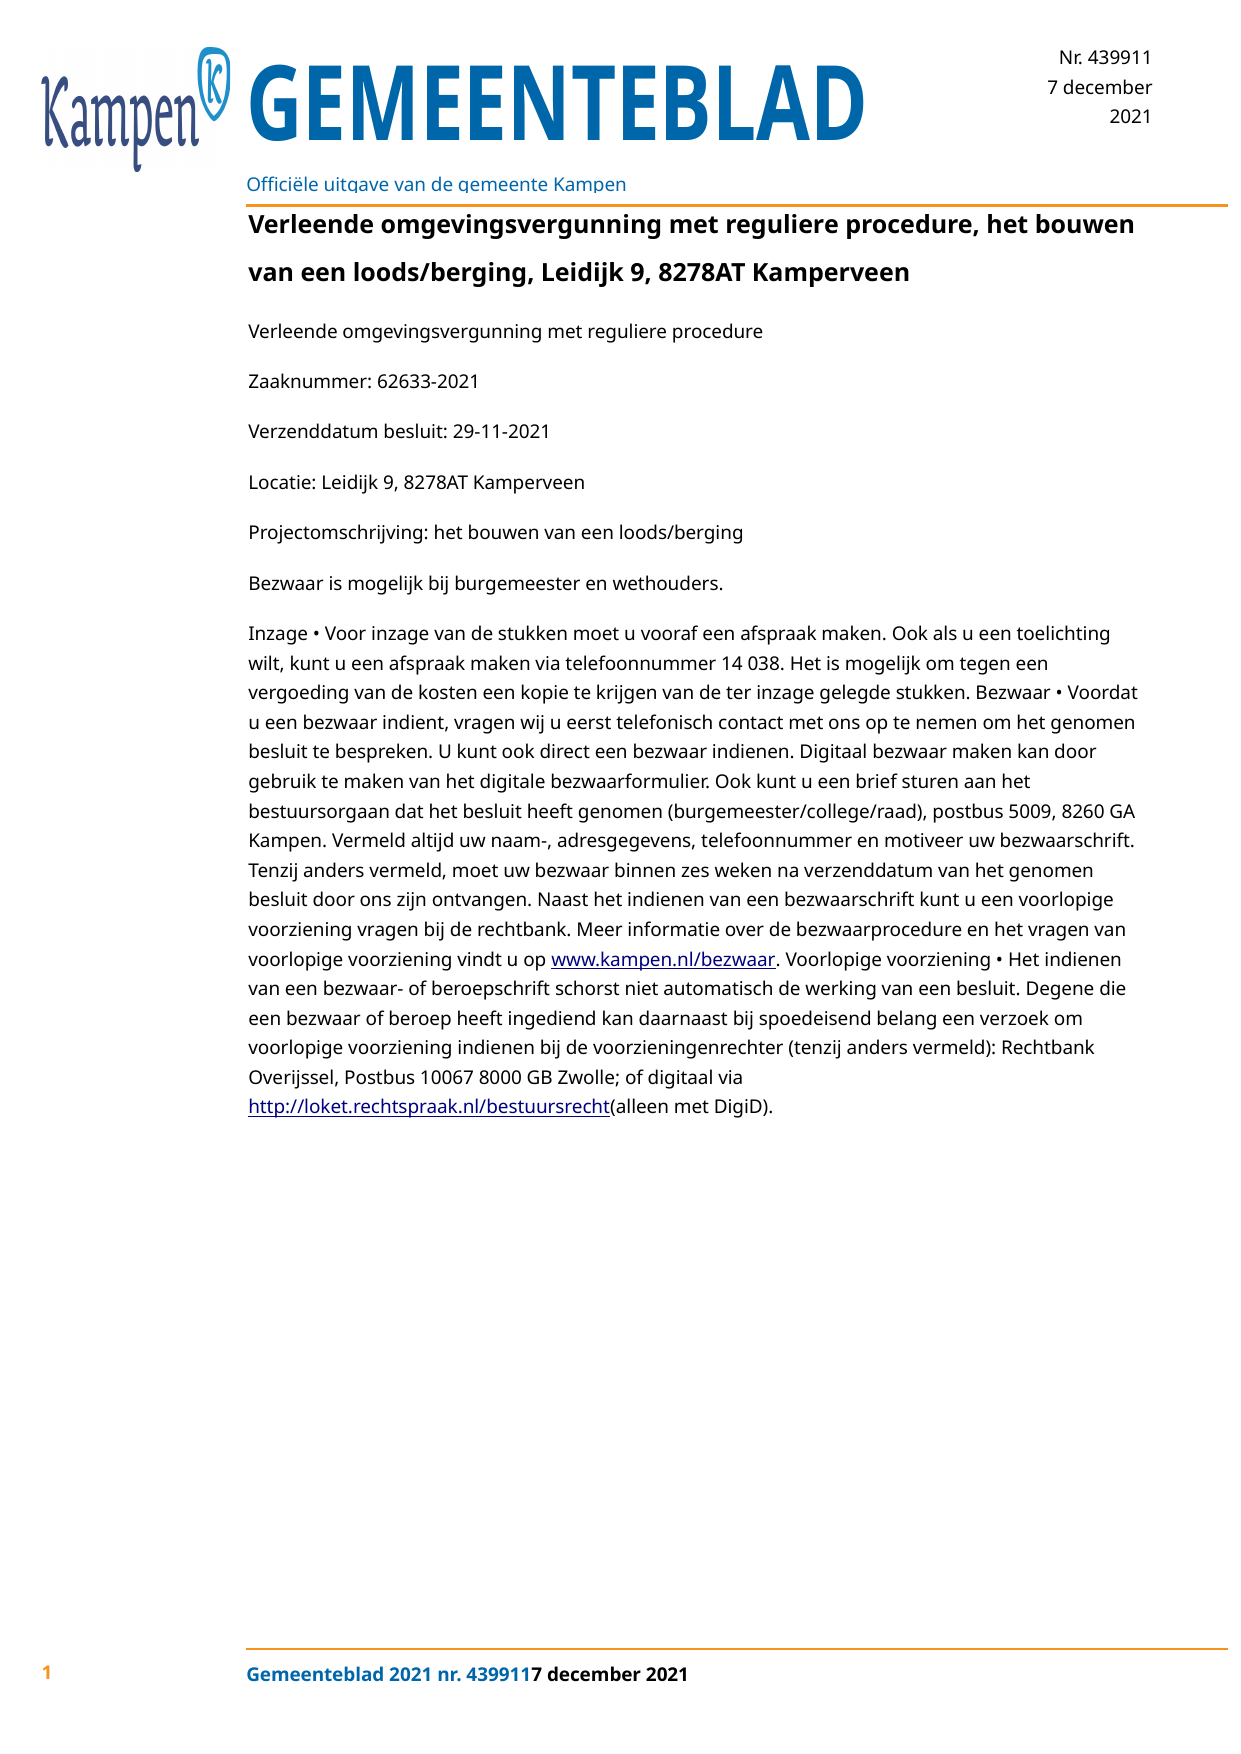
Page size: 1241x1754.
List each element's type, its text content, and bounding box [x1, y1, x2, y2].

text Inzage • Voor inzage van de stukken moet u vooraf een afspraak maken. Ook als u een toelichting wilt, kunt u een afspraak maken via telefoonnummer 14 038. Het is mogelijk om tegen een vergoeding van de kosten een kopie te krijgen van de ter inzage gelegde stukken. Bezwaar • Voordat u een bezwaar indient, vragen wij u eerst telefonisch contact met ons op te nemen om het genomen besluit te bespreken. U kunt ook direct een bezwaar indienen. Digitaal bezwaar maken kan door gebruik te maken van het digitale bezwaarformulier. Ook kunt u een brief sturen aan het bestuursorgaan dat het besluit heeft genomen (burgemeester/college/raad), postbus 5009, 8260 GA Kampen. Vermeld altijd uw naam-, adresgegevens, telefoonnummer en motiveer uw bezwaarschrift. Tenzij anders vermeld, moet uw bezwaar binnen zes weken na verzenddatum van het genomen besluit door ons zijn ontvangen. Naast het indienen van een bezwaarschrift kunt u een voorlopige voorziening vragen bij de rechtbank. Meer informatie over de bezwaarprocedure en het vragen van voorlopige voorziening vindt u op www.kampen.nl/bezwaar. Voorlopige voorziening • Het indienen van een bezwaar- of beroepschrift schorst niet automatisch de werking van een besluit. Degene die een bezwaar of beroep heeft ingediend kan daarnaast bij spoedeisend belang een verzoek om voorlopige voorziening indienen bij de voorzieningenrechter (tenzij anders vermeld): Rechtbank Overijssel, Postbus 10067 8000 GB Zwolle; of digitaal via http://loket.rechtspraak.nl/bestuursrecht(alleen met DigiD). [248, 620, 1152, 1119]
text Verzenddatum besluit: 29-11-2021 [248, 419, 1152, 444]
picture [41, 47, 231, 172]
text Locatie: Leidijk 9, 8278AT Kamperveen [248, 469, 1152, 495]
text Verleende omgevingsvergunning met reguliere procedure [248, 318, 1152, 344]
text Bezwaar is mogelijk bij burgemeester en wethouders. [248, 570, 1152, 596]
text Zaaknummer: 62633-2021 [248, 368, 1152, 394]
text Projectomschrijving: het bouwen van een loods/berging [248, 519, 1152, 545]
text Verleende omgevingsvergunning met reguliere procedure, het bouwen van een loods/berging, Leidijk 9, 8278AT Kamperveen [248, 207, 1152, 288]
